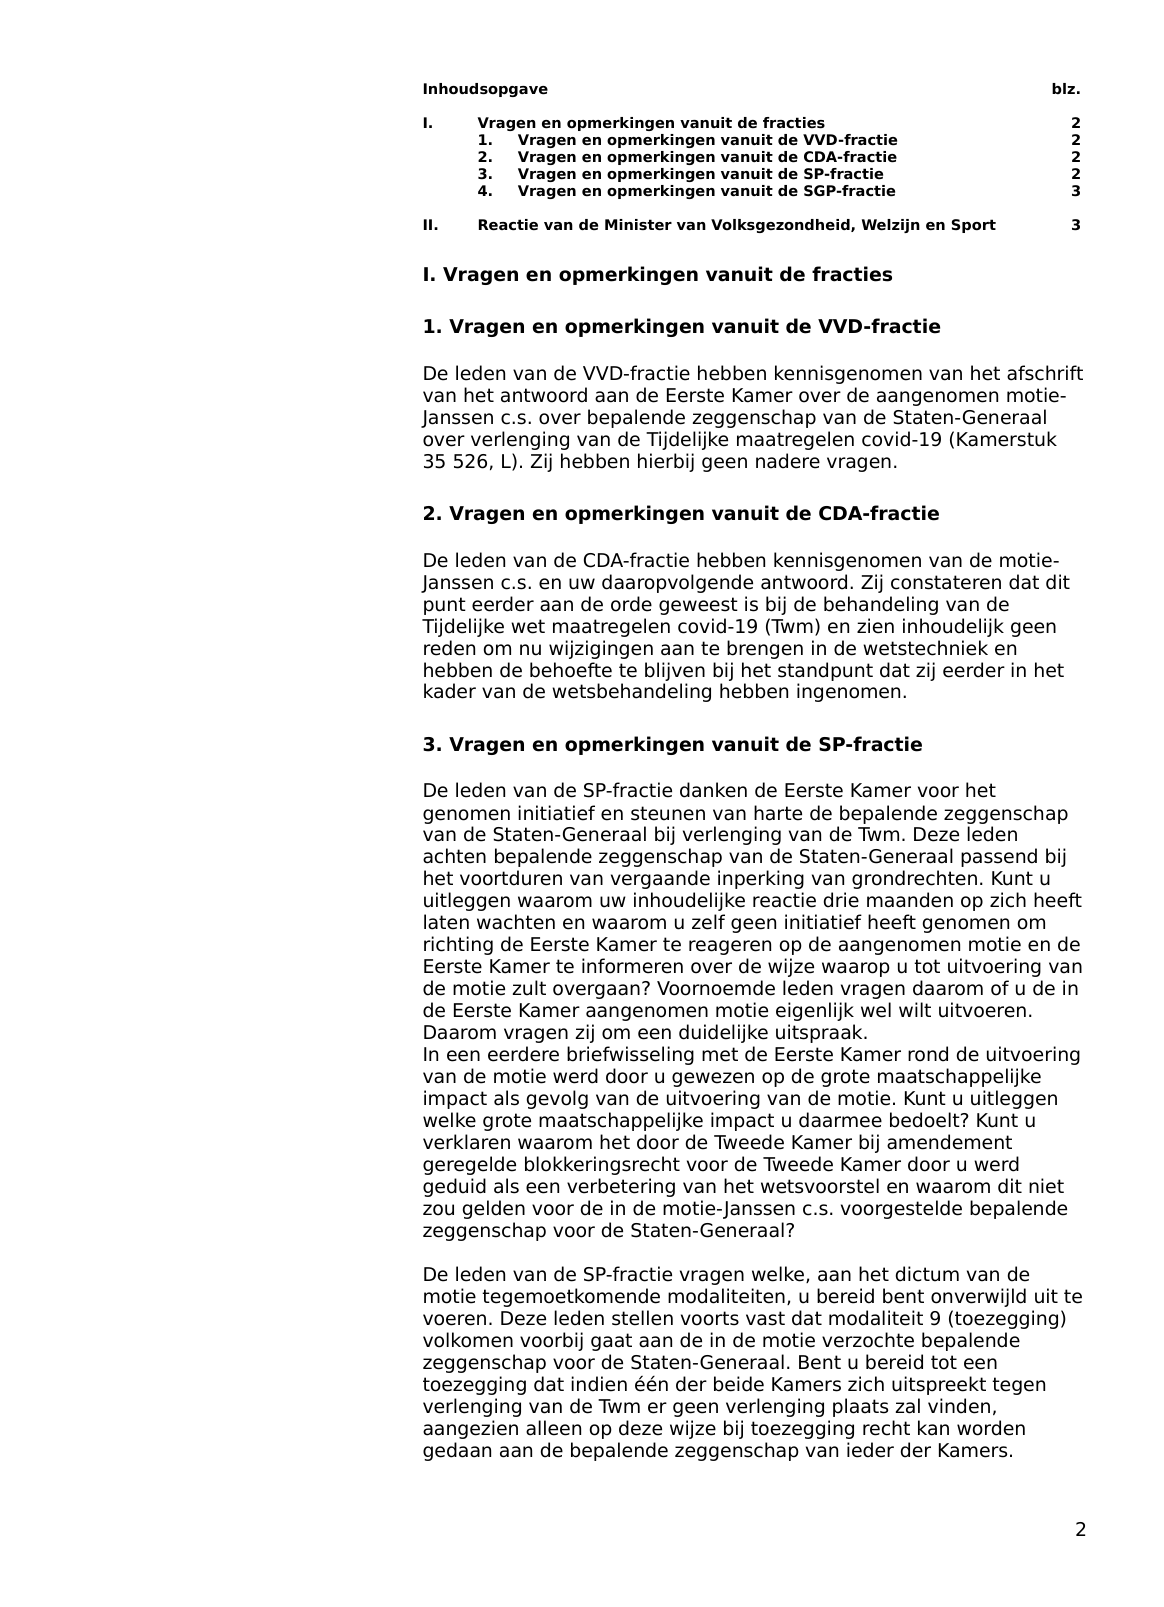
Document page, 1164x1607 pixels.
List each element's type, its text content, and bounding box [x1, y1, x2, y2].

table_cell 2 [1003, 132, 1087, 149]
table_cell [422, 149, 471, 166]
text De leden van de CDA-fractie hebben kennisgenomen van de motie-Janssen c.s. en uw daaropvolgende antwoord. Zij constateren dat dit punt eerder aan de orde geweest is bij de behandeling van de Tijdelijke wet maatregelen covid-19 (Twm) en zien inhoudelijk geen reden om nu wijzigingen aan te brengen in de wetstechniek en hebben de behoefte te blijven bij het standpunt dat zij eerder in het kader van de wetsbehandeling hebben ingenomen. [422, 549, 1087, 703]
subtitle 1. Vragen en opmerkingen vanuit de VVD-fractie [422, 316, 1087, 338]
table_cell Vragen en opmerkingen vanuit de SP-fractie [512, 166, 1003, 183]
table_cell [512, 98, 1003, 115]
table_cell [422, 200, 471, 217]
text De leden van de SP-fractie danken de Eerste Kamer voor het genomen initiatief en steunen van harte de bepalende zeggenschap van de Staten-Generaal bij verlenging van de Twm. Deze leden achten bepalende zeggenschap van de Staten-Generaal passend bij het voortduren van vergaande inperking van grondrechten. Kunt u uitleggen waarom uw inhoudelijke reactie drie maanden op zich heeft laten wachten en waarom u zelf geen initiatief heeft genomen om richting de Eerste Kamer te reageren op de aangenomen motie en de Eerste Kamer te informeren over de wijze waarop u tot uitvoering van de motie zult overgaan? Voornoemde leden vragen daarom of u de in de Eerste Kamer aangenomen motie eigenlijk wel wilt uitvoeren. Daarom vragen zij om een duidelijke uitspraak. [422, 780, 1087, 1044]
table_cell [1003, 98, 1087, 115]
table_cell [422, 98, 471, 115]
table_header blz. [1003, 81, 1087, 98]
table_cell Vragen en opmerkingen vanuit de fracties [471, 115, 1003, 132]
table_cell 2. [471, 149, 512, 166]
table_cell 2 [1003, 115, 1087, 132]
table_cell 2 [1003, 166, 1087, 183]
table_cell [471, 98, 512, 115]
subtitle 3. Vragen en opmerkingen vanuit de SP-fractie [422, 733, 1087, 755]
text De leden van de VVD-fractie hebben kennisgenomen van het afschrift van het antwoord aan de Eerste Kamer over de aangenomen motie-Janssen c.s. over bepalende zeggenschap van de Staten-Generaal over verlenging van de Tijdelijke maatregelen covid-19 (Kamerstuk 35 526, L). Zij hebben hierbij geen nadere vragen. [422, 363, 1087, 473]
table_cell 3 [1003, 217, 1087, 234]
text In een eerdere briefwisseling met de Eerste Kamer rond de uitvoering van de motie werd door u gewezen op de grote maatschappelijke impact als gevolg van de uitvoering van de motie. Kunt u uitleggen welke grote maatschappelijke impact u daarmee bedoelt? Kunt u verklaren waarom het door de Tweede Kamer bij amendement geregelde blokkeringsrecht voor de Tweede Kamer door u werd geduid als een verbetering van het wetsvoorstel en waarom dit niet zou gelden voor de in de motie-Janssen c.s. voorgestelde bepalende zeggenschap voor de Staten-Generaal? [422, 1044, 1087, 1242]
table_cell Vragen en opmerkingen vanuit de CDA-fractie [512, 149, 1003, 166]
table_cell II. [422, 217, 471, 234]
table_cell 3 [1003, 183, 1087, 200]
table_cell [1003, 200, 1087, 217]
table_cell 2 [1003, 149, 1087, 166]
table_cell [512, 200, 1003, 217]
table_cell [422, 183, 471, 200]
table_cell 4. [471, 183, 512, 200]
subtitle 2. Vragen en opmerkingen vanuit de CDA-fractie [422, 503, 1087, 524]
subtitle I. Vragen en opmerkingen vanuit de fracties [422, 264, 1087, 286]
table_cell 3. [471, 166, 512, 183]
table_cell [422, 132, 471, 149]
table_cell I. [422, 115, 471, 132]
table_cell [422, 166, 471, 183]
text De leden van de SP-fractie vragen welke, aan het dictum van de motie tegemoetkomende modaliteiten, u bereid bent onverwijld uit te voeren. Deze leden stellen voorts vast dat modaliteit 9 (toezegging) volkomen voorbij gaat aan de in de motie verzochte bepalende zeggenschap voor de Staten-Generaal. Bent u bereid tot een toezegging dat indien één der beide Kamers zich uitspreekt tegen verlenging van de Twm er geen verlenging plaats zal vinden, aangezien alleen op deze wijze bij toezegging recht kan worden gedaan aan de bepalende zeggenschap van ieder der Kamers. [422, 1264, 1087, 1462]
table_cell Reactie van de Minister van Volksgezondheid, Welzijn en Sport [471, 217, 1003, 234]
table_cell Vragen en opmerkingen vanuit de SGP-fractie [512, 183, 1003, 200]
table_cell Vragen en opmerkingen vanuit de VVD-fractie [512, 132, 1003, 149]
table_cell [471, 200, 512, 217]
table_cell 1. [471, 132, 512, 149]
table_header Inhoudsopgave [422, 81, 1003, 98]
